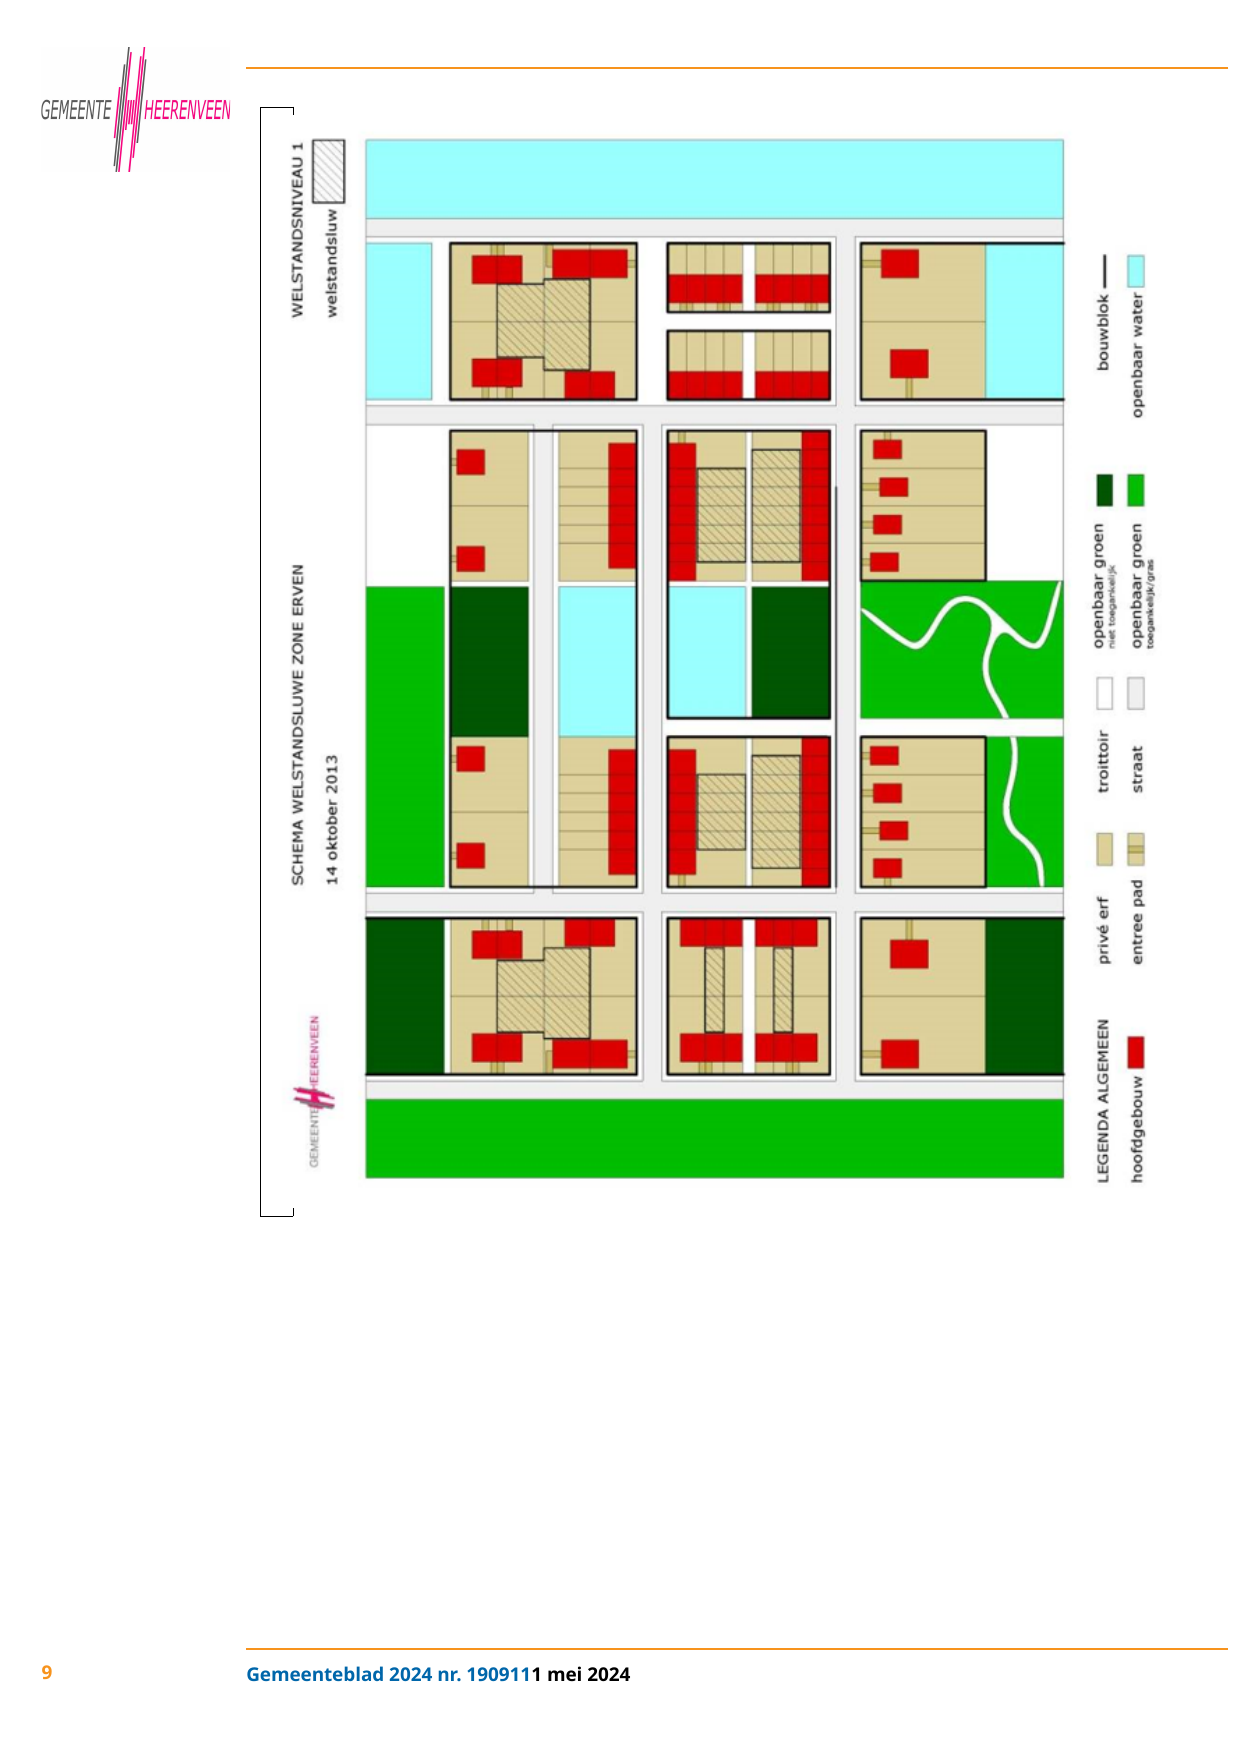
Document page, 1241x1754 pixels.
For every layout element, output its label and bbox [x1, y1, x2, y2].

picture [268, 115, 1173, 1208]
picture [41, 47, 231, 172]
